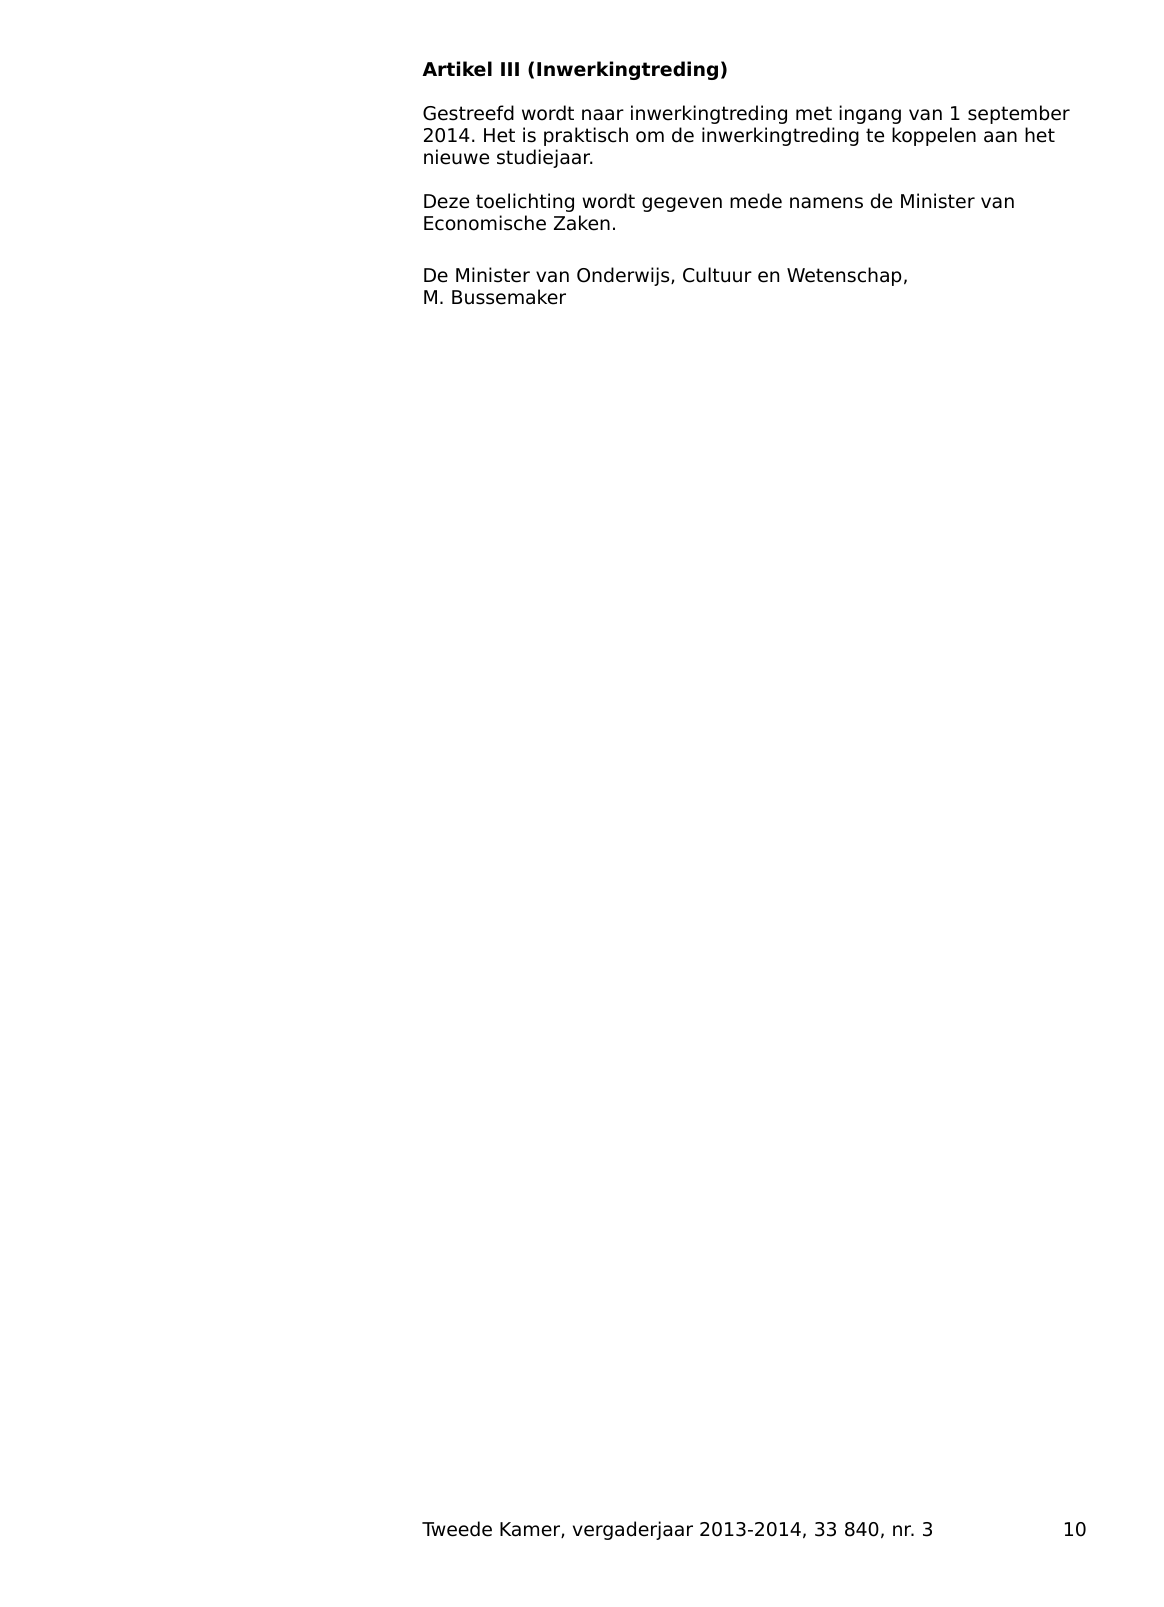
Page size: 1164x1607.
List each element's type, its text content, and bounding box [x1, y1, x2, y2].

text Gestreefd wordt naar inwerkingtreding met ingang van 1 september 2014. Het is praktisch om de inwerkingtreding te koppelen aan het nieuwe studiejaar. [422, 103, 1087, 169]
text Deze toelichting wordt gegeven mede namens de Minister van Economische Zaken. [422, 191, 1087, 235]
text De Minister van Onderwijs, Cultuur en Wetenschap, M. Bussemaker [422, 265, 1087, 309]
subtitle Artikel III (Inwerkingtreding) [422, 59, 1087, 81]
